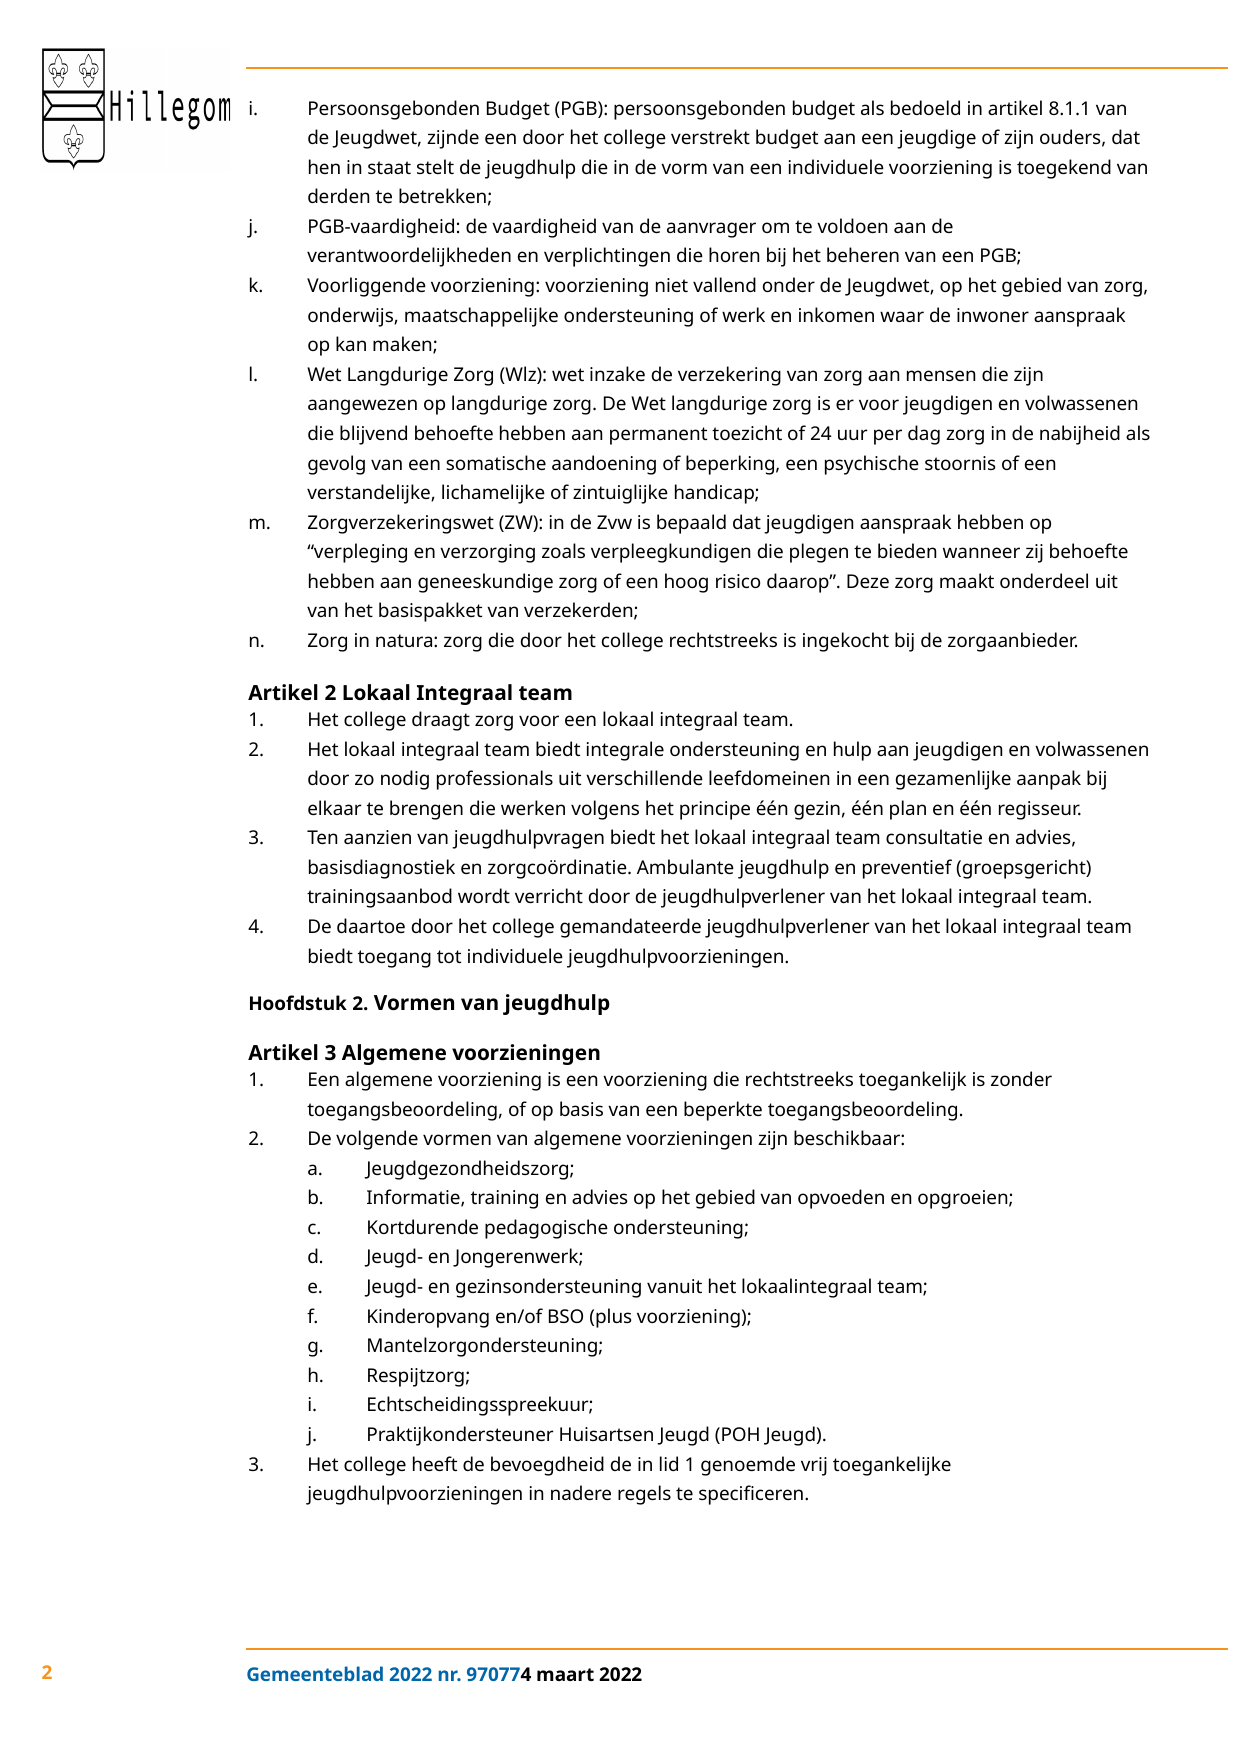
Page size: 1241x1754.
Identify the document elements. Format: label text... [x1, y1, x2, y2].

list Informatie, training en advies op het gebied van opvoeden en opgroeien; [307, 1184, 1152, 1210]
text Artikel 2 Lokaal Integraal team [248, 678, 1152, 706]
list De daartoe door het college gemandateerde jeugdhulpverlener van het lokaal integraal team biedt toegang tot individuele jeugdhulpvoorzieningen. [248, 913, 1152, 968]
text Hoofdstuk 2. Vormen van jeugdhulp [248, 988, 1152, 1017]
list Het college heeft de bevoegdheid de in lid 1 genoemde vrij toegankelijke jeugdhulpvoorzieningen in nadere regels te specificeren. [248, 1451, 1152, 1506]
text Artikel 3 Algemene voorzieningen [248, 1038, 1152, 1066]
list PGB-vaardigheid: de vaardigheid van de aanvrager om te voldoen aan de verantwoordelijkheden en verplichtingen die horen bij het beheren van een PGB; [248, 213, 1152, 268]
list Persoonsgebonden Budget (PGB): persoonsgebonden budget als bedoeld in artikel 8.1.1 van de Jeugdwet, zijnde een door het college verstrekt budget aan een jeugdige of zijn ouders, dat hen in staat stelt de jeugdhulp die in de vorm van een individuele voorziening is toegekend van derden te betrekken; [248, 95, 1152, 209]
list Praktijkondersteuner Huisartsen Jeugd (POH Jeugd). [307, 1421, 1152, 1447]
list Een algemene voorziening is een voorziening die rechtstreeks toegankelijk is zonder toegangsbeoordeling, of op basis van een beperkte toegangsbeoordeling. [248, 1066, 1152, 1121]
list Respijtzorg; [307, 1362, 1152, 1388]
list Kinderopvang en/of BSO (plus voorziening); [307, 1303, 1152, 1328]
list Jeugd- en Jongerenwerk; [307, 1244, 1152, 1269]
picture [41, 47, 231, 172]
list Wet Langdurige Zorg (Wlz): wet inzake de verzekering van zorg aan mensen die zijn aangewezen op langdurige zorg. De Wet langdurige zorg is er voor jeugdigen en volwassenen die blijvend behoefte hebben aan permanent toezicht of 24 uur per dag zorg in de nabijheid als gevolg van een somatische aandoening of beperking, een psychische stoornis of een verstandelijke, lichamelijke of zintuiglijke handicap; [248, 361, 1152, 505]
list Ten aanzien van jeugdhulpvragen biedt het lokaal integraal team consultatie en advies, basisdiagnostiek en zorgcoördinatie. Ambulante jeugdhulp en preventief (groepsgericht) trainingsaanbod wordt verricht door de jeugdhulpverlener van het lokaal integraal team. [248, 824, 1152, 909]
list Voorliggende voorziening: voorziening niet vallend onder de Jeugdwet, op het gebied van zorg, onderwijs, maatschappelijke ondersteuning of werk en inkomen waar de inwoner aanspraak op kan maken; [248, 272, 1152, 357]
list Echtscheidingsspreekuur; [307, 1392, 1152, 1417]
list Mantelzorgondersteuning; [307, 1332, 1152, 1358]
list Kortdurende pedagogische ondersteuning; [307, 1214, 1152, 1240]
list Jeugdgezondheidszorg; [307, 1155, 1152, 1181]
list Zorgverzekeringswet (ZW): in de Zvw is bepaald dat jeugdigen aanspraak hebben op “verpleging en verzorging zoals verpleegkundigen die plegen te bieden wanneer zij behoefte hebben aan geneeskundige zorg of een hoog risico daarop”. Deze zorg maakt onderdeel uit van het basispakket van verzekerden; [248, 509, 1152, 623]
list Jeugd- en gezinsondersteuning vanuit het lokaalintegraal team; [307, 1273, 1152, 1299]
list Het lokaal integraal team biedt integrale ondersteuning en hulp aan jeugdigen en volwassenen door zo nodig professionals uit verschillende leefdomeinen in een gezamenlijke aanpak bij elkaar te brengen die werken volgens het principe één gezin, één plan en één regisseur. [248, 736, 1152, 821]
list De volgende vormen van algemene voorzieningen zijn beschikbaar: [248, 1125, 1152, 1151]
list Het college draagt zorg voor een lokaal integraal team. [248, 706, 1152, 732]
list Zorg in natura: zorg die door het college rechtstreeks is ingekocht bij de zorgaanbieder. [248, 627, 1152, 653]
